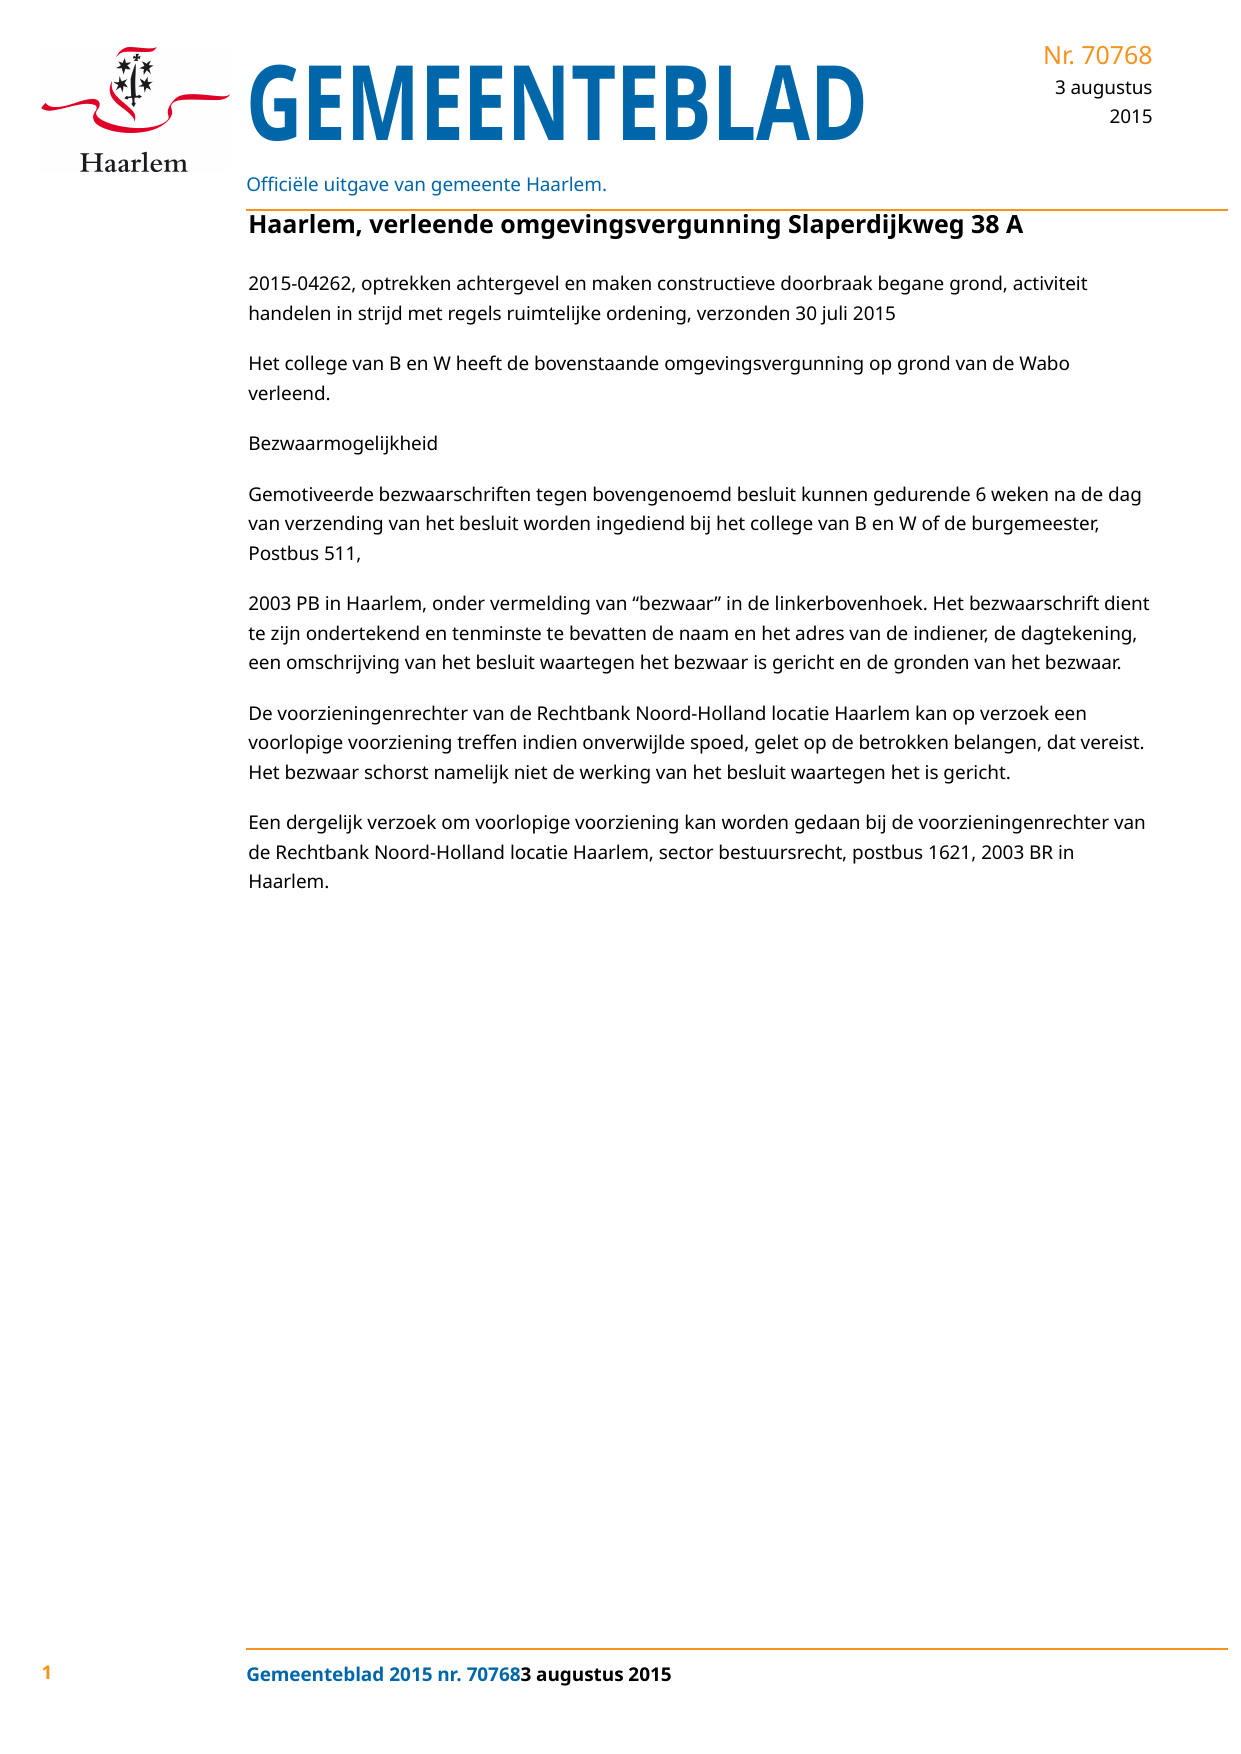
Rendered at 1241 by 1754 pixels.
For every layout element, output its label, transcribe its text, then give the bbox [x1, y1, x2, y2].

text Haarlem, verleende omgevingsvergunning Slaperdijkweg 38 A [248, 211, 1152, 241]
picture [41, 47, 231, 172]
text 2003 PB in Haarlem, onder vermelding van “bezwaar” in de linkerbovenhoek. Het bezwaarschrift dient te zijn ondertekend en tenminste te bevatten de naam en het adres van de indiener, de dagtekening, een omschrijving van het besluit waartegen het bezwaar is gericht en de gronden van het bezwaar. [248, 590, 1152, 675]
text Bezwaarmogelijkheid [248, 430, 1152, 456]
text Het college van B en W heeft de bovenstaande omgevingsvergunning op grond van de Wabo verleend. [248, 350, 1152, 406]
text De voorzieningenrechter van de Rechtbank Noord-Holland locatie Haarlem kan op verzoek een voorlopige voorziening treffen indien onverwijlde spoed, gelet op de betrokken belangen, dat vereist. Het bezwaar schorst namelijk niet de werking van het besluit waartegen het is gericht. [248, 700, 1152, 785]
text Een dergelijk verzoek om voorlopige voorziening kan worden gedaan bij de voorzieningenrechter van de Rechtbank Noord-Holland locatie Haarlem, sector bestuursrecht, postbus 1621, 2003 BR in Haarlem. [248, 809, 1152, 894]
text 2015-04262, optrekken achtergevel en maken constructieve doorbraak begane grond, activiteit handelen in strijd met regels ruimtelijke ordening, verzonden 30 juli 2015 [248, 270, 1152, 326]
text Gemotiveerde bezwaarschriften tegen bovengenoemd besluit kunnen gedurende 6 weken na de dag van verzending van het besluit worden ingediend bij het college van B en W of de burgemeester, Postbus 511, [248, 481, 1152, 566]
